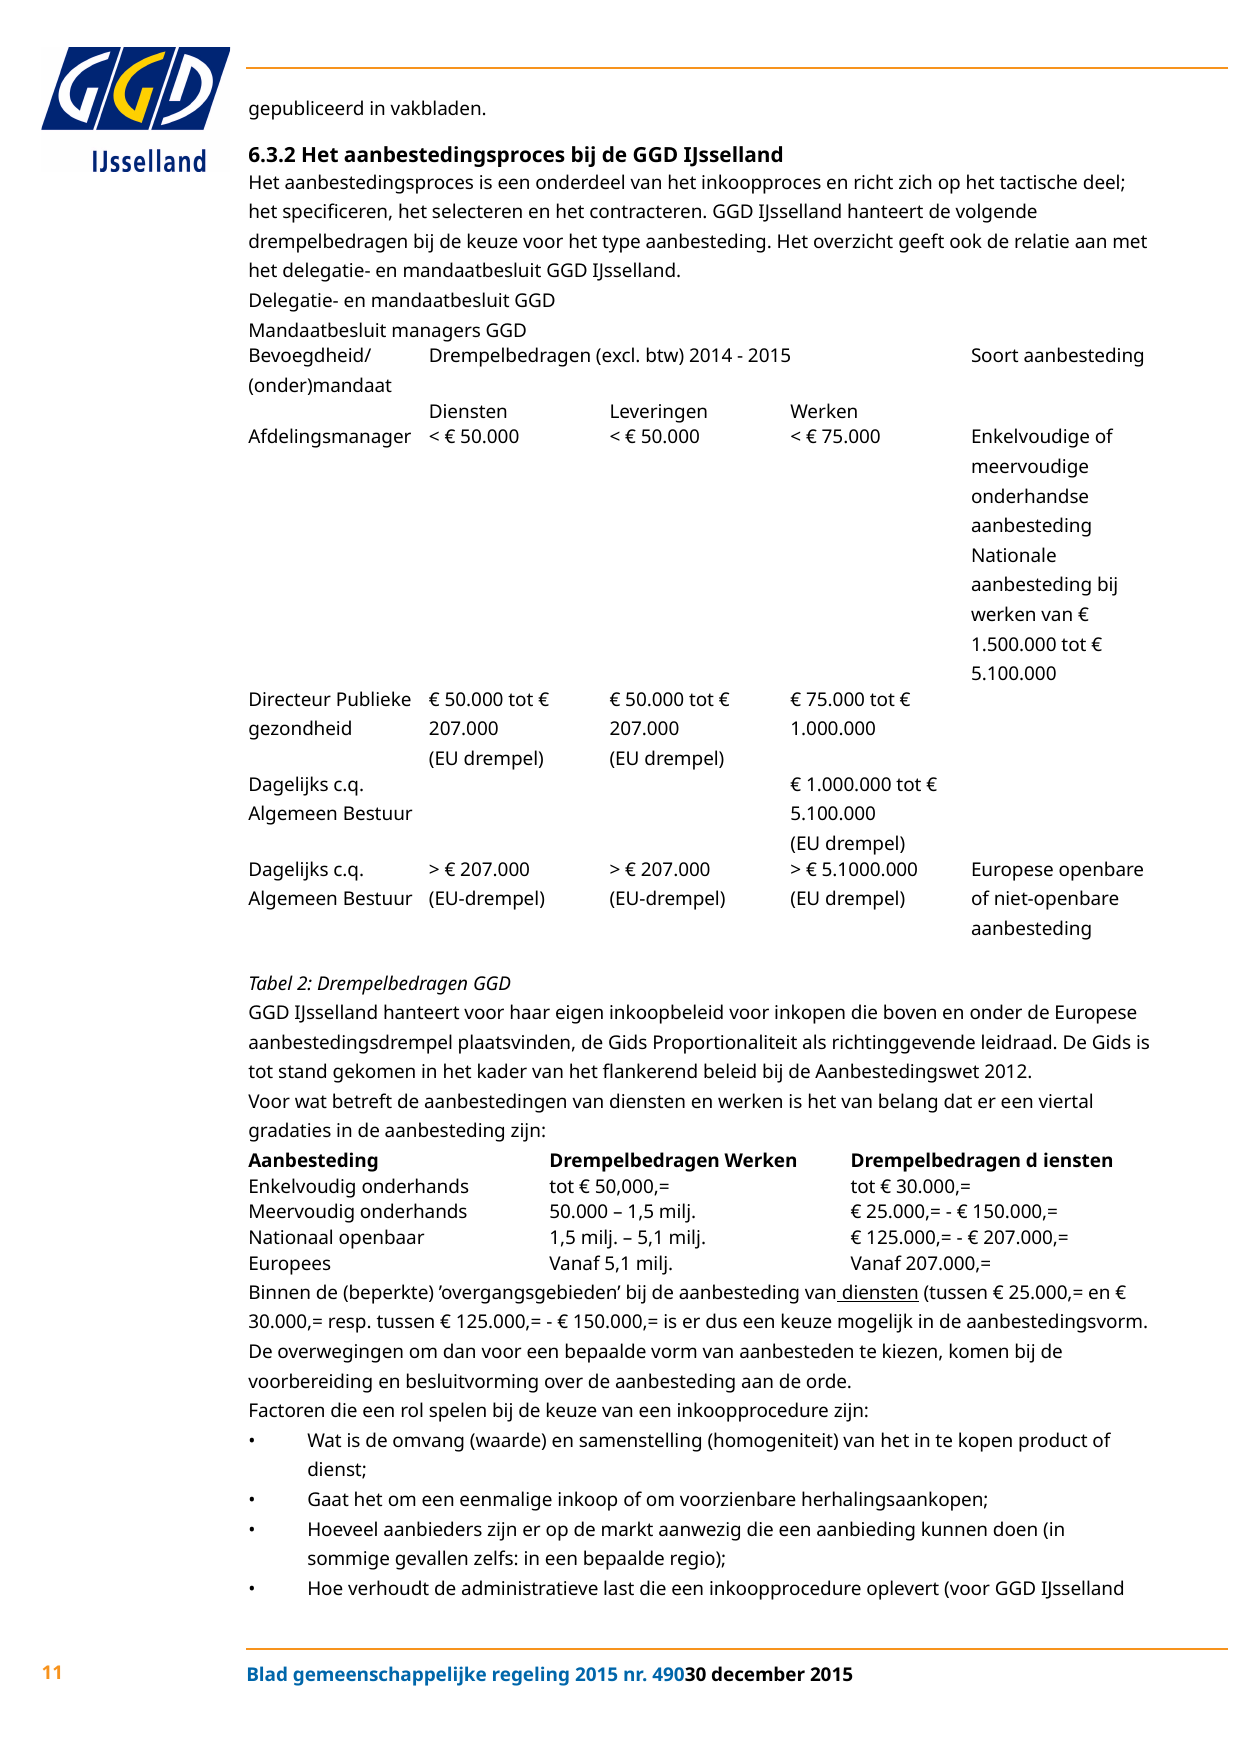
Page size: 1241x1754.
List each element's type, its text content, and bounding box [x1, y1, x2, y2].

table_cell Nationaal openbaar [248, 1225, 549, 1250]
table_cell [971, 398, 1152, 424]
table_cell € 125.000,= - € 207.000,= [850, 1225, 1152, 1250]
table_header Drempelbedragen d iensten [850, 1147, 1152, 1173]
table_header Drempelbedragen Werken [549, 1147, 850, 1173]
table_cell Enkelvoudige of meervoudige onderhandse aanbesteding Nationale aanbesteding bij werken van € 1.500.000 tot € 5.100.000 [971, 424, 1152, 686]
text 6.3.2 Het aanbestedingsproces bij de GGD IJsselland [248, 140, 1152, 169]
table_cell Werken [790, 398, 971, 424]
list Gaat het om een eenmalige inkoop of om voorzienbare herhalingsaankopen; [248, 1486, 1152, 1512]
table_cell tot € 50,000,= [549, 1173, 850, 1199]
table_cell < € 75.000 [790, 424, 971, 686]
text gepubliceerd in vakbladen. [248, 95, 1152, 121]
table_cell [790, 941, 971, 966]
table_cell Europees [248, 1250, 549, 1276]
table_cell € 75.000 tot € 1.000.000 [790, 686, 971, 771]
table_header [971, 287, 1152, 343]
table_header Aanbesteding [248, 1147, 549, 1173]
table_cell Soort aanbesteding [971, 343, 1152, 398]
list Wat is de omvang (waarde) en samenstelling (homogeniteit) van het in te kopen product of dienst; [248, 1427, 1152, 1482]
table_cell € 50.000 tot € 207.000 (EU drempel) [429, 686, 609, 771]
table_cell Directeur Publieke gezondheid [248, 686, 429, 771]
table_cell [248, 398, 429, 424]
table_cell > € 5.1000.000 (EU drempel) [790, 856, 971, 941]
table_cell Diensten [429, 398, 609, 424]
table_cell Vanaf 207.000,= [850, 1250, 1152, 1276]
list Hoeveel aanbieders zijn er op de markt aanwezig die een aanbieding kunnen doen (in sommige gevallen zelfs: in een bepaalde regio); [248, 1516, 1152, 1571]
table_cell < € 50.000 [429, 424, 609, 686]
table_cell Dagelijks c.q. Algemeen Bestuur [248, 771, 429, 856]
table_cell Vanaf 5,1 milj. [549, 1250, 850, 1276]
table_cell [429, 771, 609, 856]
table_cell Leveringen [609, 398, 790, 424]
text GGD IJsselland hanteert voor haar eigen inkoopbeleid voor inkopen die boven en onder de Europese aanbestedingsdrempel plaatsvinden, de Gids Proportionaliteit als richtinggevende leidraad. De Gids is tot stand gekomen in het kader van het flankerend beleid bij de Aanbestedingswet 2012. [248, 999, 1152, 1084]
table_cell tot € 30.000,= [850, 1173, 1152, 1199]
text Factoren die een rol spelen bij de keuze van een inkoopprocedure zijn: [248, 1397, 1152, 1423]
table_cell Afdelingsmanager [248, 424, 429, 686]
text Tabel 2: Drempelbedragen GGD [248, 970, 1152, 995]
table_cell 1,5 milj. – 5,1 milj. [549, 1225, 850, 1250]
table_cell [971, 941, 1152, 966]
table_cell [609, 941, 790, 966]
table_cell Bevoegdheid/(onder)mandaat [248, 343, 429, 398]
table_cell € 25.000,= - € 150.000,= [850, 1199, 1152, 1224]
text Binnen de (beperkte) ’overgangsgebieden’ bij de aanbesteding van diensten (tussen € 25.000,= en € 30.000,= resp. tussen € 125.000,= - € 150.000,= is er dus een keuze mogelijk in de aanbestedingsvorm. De overwegingen om dan voor een bepaalde vorm van aanbesteden te kiezen, komen bij de voorbereiding en besluitvorming over de aanbesteding aan de orde. [248, 1279, 1152, 1394]
text Het aanbestedingsproces is een onderdeel van het inkoopproces en richt zich op het tactische deel; het specificeren, het selecteren en het contracteren. GGD IJsselland hanteert de volgende drempelbedragen bij de keuze voor het type aanbesteding. Het overzicht geeft ook de relatie aan met het delegatie- en mandaatbesluit GGD IJsselland. [248, 169, 1152, 283]
table_cell 50.000 – 1,5 milj. [549, 1199, 850, 1224]
table_cell > € 207.000 (EU-drempel) [429, 856, 609, 941]
table_cell < € 50.000 [609, 424, 790, 686]
table_cell Meervoudig onderhands [248, 1199, 549, 1224]
picture [41, 47, 231, 172]
table_cell Enkelvoudig onderhands [248, 1173, 549, 1199]
table_cell [971, 686, 1152, 771]
text Voor wat betreft de aanbestedingen van diensten en werken is het van belang dat er een viertal gradaties in de aanbesteding zijn: [248, 1088, 1152, 1143]
table_cell Dagelijks c.q. Algemeen Bestuur [248, 856, 429, 941]
table_header Delegatie- en mandaatbesluit GGD Mandaatbesluit managers GGD [248, 287, 971, 343]
table_cell [971, 771, 1152, 856]
table_cell > € 207.000 (EU-drempel) [609, 856, 790, 941]
table_cell [429, 941, 609, 966]
table_cell [609, 771, 790, 856]
table_cell [248, 941, 429, 966]
list Hoe verhoudt de administratieve last die een inkoopprocedure oplevert (voor GGD IJsselland [248, 1575, 1152, 1601]
table_cell € 1.000.000 tot € 5.100.000 (EU drempel) [790, 771, 971, 856]
table_cell € 50.000 tot € 207.000 (EU drempel) [609, 686, 790, 771]
table_cell Drempelbedragen (excl. btw) 2014 - 2015 [429, 343, 971, 398]
table_cell Europese openbare of niet-openbare aanbesteding [971, 856, 1152, 941]
